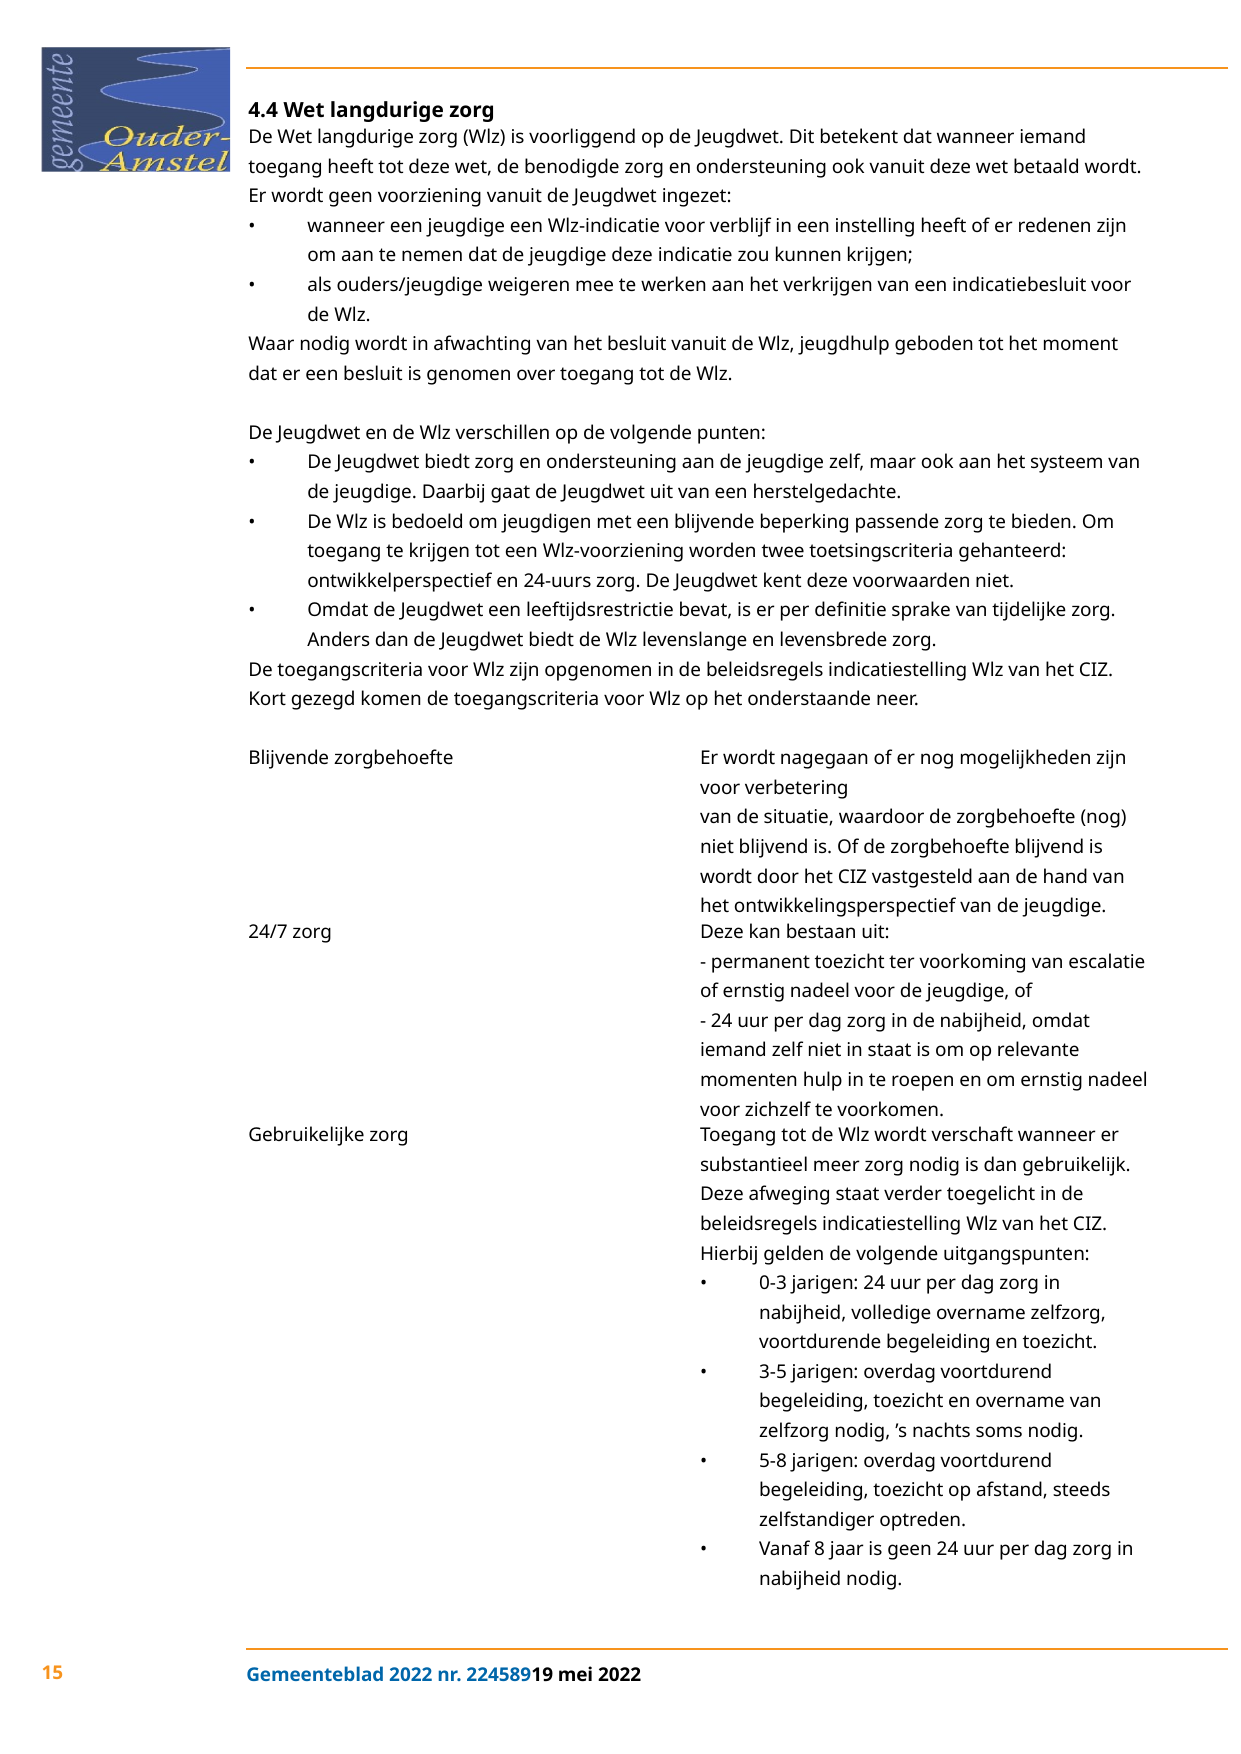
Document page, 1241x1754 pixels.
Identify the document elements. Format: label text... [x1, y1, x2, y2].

picture [41, 47, 231, 172]
table_cell Gebruikelijke zorg [248, 1121, 700, 1591]
table_cell Deze kan bestaan uit: - permanent toezicht ter voorkoming van escalatie of ernstig nadeel voor de jeugdige, of - 24 uur per dag zorg in de nabijheid, omdat iemand zelf niet in staat is om op relevante momenten hulp in te roepen en om ernstig nadeel voor zichzelf te voorkomen. [700, 918, 1152, 1121]
text De toegangscriteria voor Wlz zijn opgenomen in de beleidsregels indicatiestelling Wlz van het CIZ. Kort gezegd komen de toegangscriteria voor Wlz op het onderstaande neer. [248, 656, 1152, 711]
list als ouders/jeugdige weigeren mee te werken aan het verkrijgen van een indicatiebesluit voor de Wlz. [248, 271, 1152, 326]
list De Wlz is bedoeld om jeugdigen met een blijvende beperking passende zorg te bieden. Om toegang te krijgen tot een Wlz-voorziening worden twee toetsingscriteria gehanteerd: ontwikkelperspectief en 24-uurs zorg. De Jeugdwet kent deze voorwaarden niet. [248, 508, 1152, 593]
text Waar nodig wordt in afwachting van het besluit vanuit de Wlz, jeugdhulp geboden tot het moment dat er een besluit is genomen over toegang tot de Wlz. [248, 330, 1152, 386]
text De Jeugdwet en de Wlz verschillen op de volgende punten: [248, 419, 1152, 445]
list Omdat de Jeugdwet een leeftijdsrestrictie bevat, is er per definitie sprake van tijdelijke zorg. Anders dan de Jeugdwet biedt de Wlz levenslange en levensbrede zorg. [248, 597, 1152, 652]
list De Jeugdwet biedt zorg en ondersteuning aan de jeugdige zelf, maar ook aan het systeem van de jeugdige. Daarbij gaat de Jeugdwet uit van een herstelgedachte. [248, 449, 1152, 504]
list wanneer een jeugdige een Wlz-indicatie voor verblijf in een instelling heeft of er redenen zijn om aan te nemen dat de jeugdige deze indicatie zou kunnen krijgen; [248, 212, 1152, 267]
table_header Er wordt nagegaan of er nog mogelijkheden zijn voor verbetering van de situatie, waardoor de zorgbehoefte (nog) niet blijvend is. Of de zorgbehoefte blijvend is wordt door het CIZ vastgesteld aan de hand van het ontwikkelingsperspectief van de jeugdige. [700, 745, 1152, 918]
text 4.4 Wet langdurige zorg [248, 95, 1152, 123]
table_cell Toegang tot de Wlz wordt verschaft wanneer er substantieel meer zorg nodig is dan gebruikelijk. Deze afweging staat verder toegelicht in de beleidsregels indicatiestelling Wlz van het CIZ. Hierbij gelden de volgende uitgangspunten: 0-3 jarigen: 24 uur per dag zorg in nabijheid, volledige overname zelfzorg, voortdurende begeleiding en toezicht. 3-5 jarigen: overdag voortdurend begeleiding, toezicht en overname van zelfzorg nodig, ’s nachts soms nodig. 5-8 jarigen: overdag voortdurend begeleiding, toezicht op afstand, steeds zelfstandiger optreden. Vanaf 8 jaar is geen 24 uur per dag zorg in nabijheid nodig. [700, 1121, 1152, 1591]
table_cell 24/7 zorg [248, 918, 700, 1121]
table_header Blijvende zorgbehoefte [248, 745, 700, 918]
text De Wet langdurige zorg (Wlz) is voorliggend op de Jeugdwet. Dit betekent dat wanneer iemand toegang heeft tot deze wet, de benodigde zorg en ondersteuning ook vanuit deze wet betaald wordt. Er wordt geen voorziening vanuit de Jeugdwet ingezet: [248, 123, 1152, 208]
